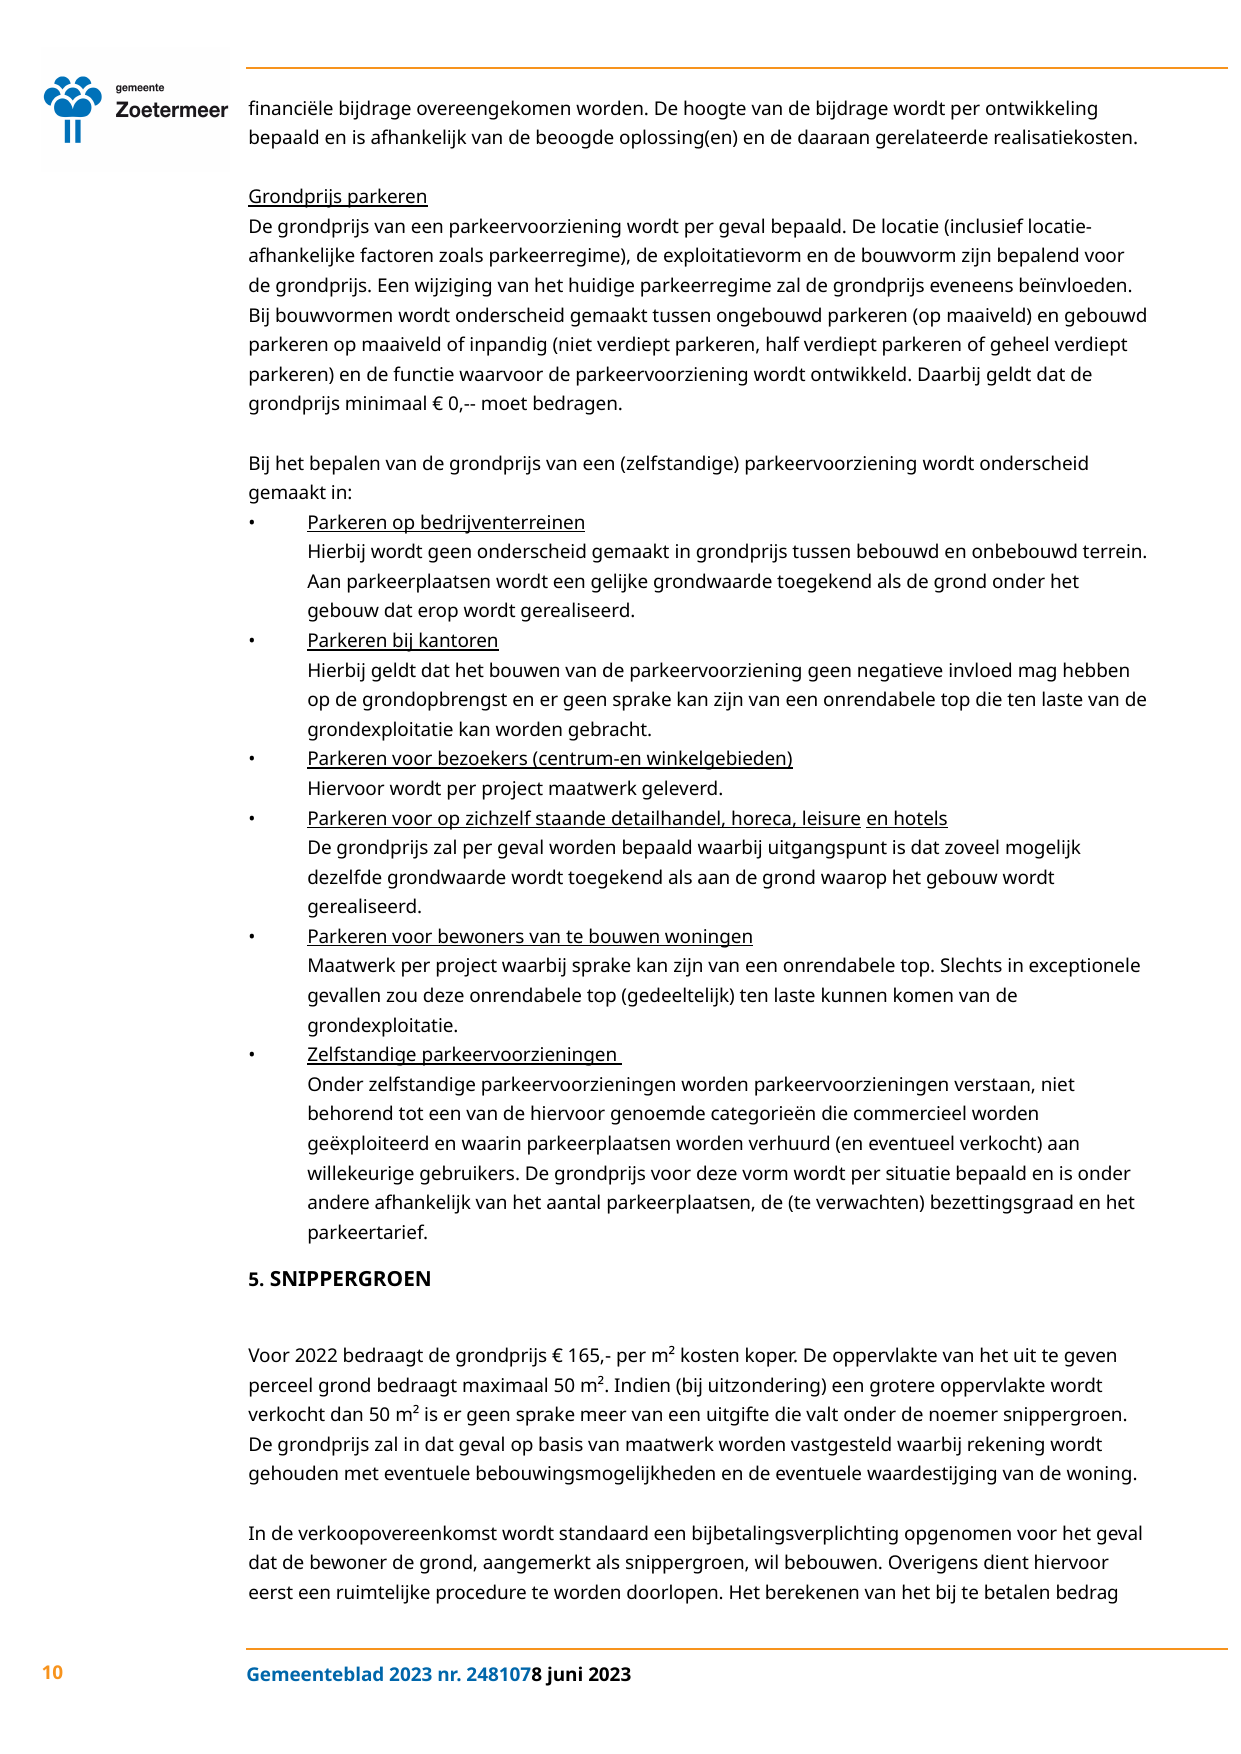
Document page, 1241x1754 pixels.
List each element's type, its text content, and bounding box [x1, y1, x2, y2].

text Grondprijs parkeren [248, 183, 1152, 209]
list Hierbij geldt dat het bouwen van de parkeervoorziening geen negatieve invloed mag hebben op de grondopbrengst en er geen sprake kan zijn van een onrendabele top die ten laste van de grondexploitatie kan worden gebracht. [248, 657, 1152, 742]
list Hierbij wordt geen onderscheid gemaakt in grondprijs tussen bebouwd en onbebouwd terrein. Aan parkeerplaatsen wordt een gelijke grondwaarde toegekend als de grond onder het gebouw dat erop wordt gerealiseerd. [248, 538, 1152, 623]
text De grondprijs van een parkeervoorziening wordt per geval bepaald. De locatie (inclusief locatie-afhankelijke factoren zoals parkeerregime), de exploitatievorm en de bouwvorm zijn bepalend voor de grondprijs. Een wijziging van het huidige parkeerregime zal de grondprijs eveneens beïnvloeden. [248, 213, 1152, 298]
list Zelfstandige parkeervoorzieningen [248, 1041, 1152, 1067]
list Parkeren voor bewoners van te bouwen woningen [248, 923, 1152, 949]
text In de verkoopovereenkomst wordt standaard een bijbetalingsverplichting opgenomen voor het geval dat de bewoner de grond, aangemerkt als snippergroen, wil bebouwen. Overigens dient hiervoor eerst een ruimtelijke procedure te worden doorlopen. Het berekenen van het bij te betalen bedrag [248, 1520, 1152, 1605]
list De grondprijs zal per geval worden bepaald waarbij uitgangspunt is dat zoveel mogelijk dezelfde grondwaarde wordt toegekend als aan de grond waarop het gebouw wordt gerealiseerd. [248, 834, 1152, 919]
text Voor 2022 bedraagt de grondprijs € 165,- per m² kosten koper. De oppervlakte van het uit te geven perceel grond bedraagt maximaal 50 m². Indien (bij uitzondering) een grotere oppervlakte wordt verkocht dan 50 m² is er geen sprake meer van een uitgifte die valt onder de noemer snippergroen. De grondprijs zal in dat geval op basis van maatwerk worden vastgesteld waarbij rekening wordt gehouden met eventuele bebouwingsmogelijkheden en de eventuele waardestijging van de woning. [248, 1342, 1152, 1486]
list Hiervoor wordt per project maatwerk geleverd. [248, 775, 1152, 801]
list Parkeren voor bezoekers (centrum-en winkelgebieden) [248, 746, 1152, 771]
text Bij bouwvormen wordt onderscheid gemaakt tussen ongebouwd parkeren (op maaiveld) en gebouwd parkeren op maaiveld of inpandig (niet verdiept parkeren, half verdiept parkeren of geheel verdiept parkeren) en de functie waarvoor de parkeervoorziening wordt ontwikkeld. Daarbij geldt dat de grondprijs minimaal € 0,-- moet bedragen. [248, 302, 1152, 416]
list Parkeren op bedrijventerreinen [248, 509, 1152, 535]
text financiële bijdrage overeengekomen worden. De hoogte van de bijdrage wordt per ontwikkeling bepaald en is afhankelijk van de beoogde oplossing(en) en de daaraan gerelateerde realisatiekosten. [248, 95, 1152, 150]
list Maatwerk per project waarbij sprake kan zijn van een onrendabele top. Slechts in exceptionele gevallen zou deze onrendabele top (gedeeltelijk) ten laste kunnen komen van de grondexploitatie. [248, 953, 1152, 1038]
text Bij het bepalen van de grondprijs van een (zelfstandige) parkeervoorziening wordt onderscheid gemaakt in: [248, 450, 1152, 505]
text 5. SNIPPERGROEN [248, 1264, 1152, 1293]
picture [41, 47, 231, 172]
list Onder zelfstandige parkeervoorzieningen worden parkeervoorzieningen verstaan, niet behorend tot een van de hiervoor genoemde categorieën die commercieel worden geëxploiteerd en waarin parkeerplaatsen worden verhuurd (en eventueel verkocht) aan willekeurige gebruikers. De grondprijs voor deze vorm wordt per situatie bepaald en is onder andere afhankelijk van het aantal parkeerplaatsen, de (te verwachten) bezettingsgraad en het parkeertarief. [248, 1071, 1152, 1245]
list Parkeren voor op zichzelf staande detailhandel, horeca, leisure en hotels [248, 805, 1152, 831]
list Parkeren bij kantoren [248, 627, 1152, 653]
